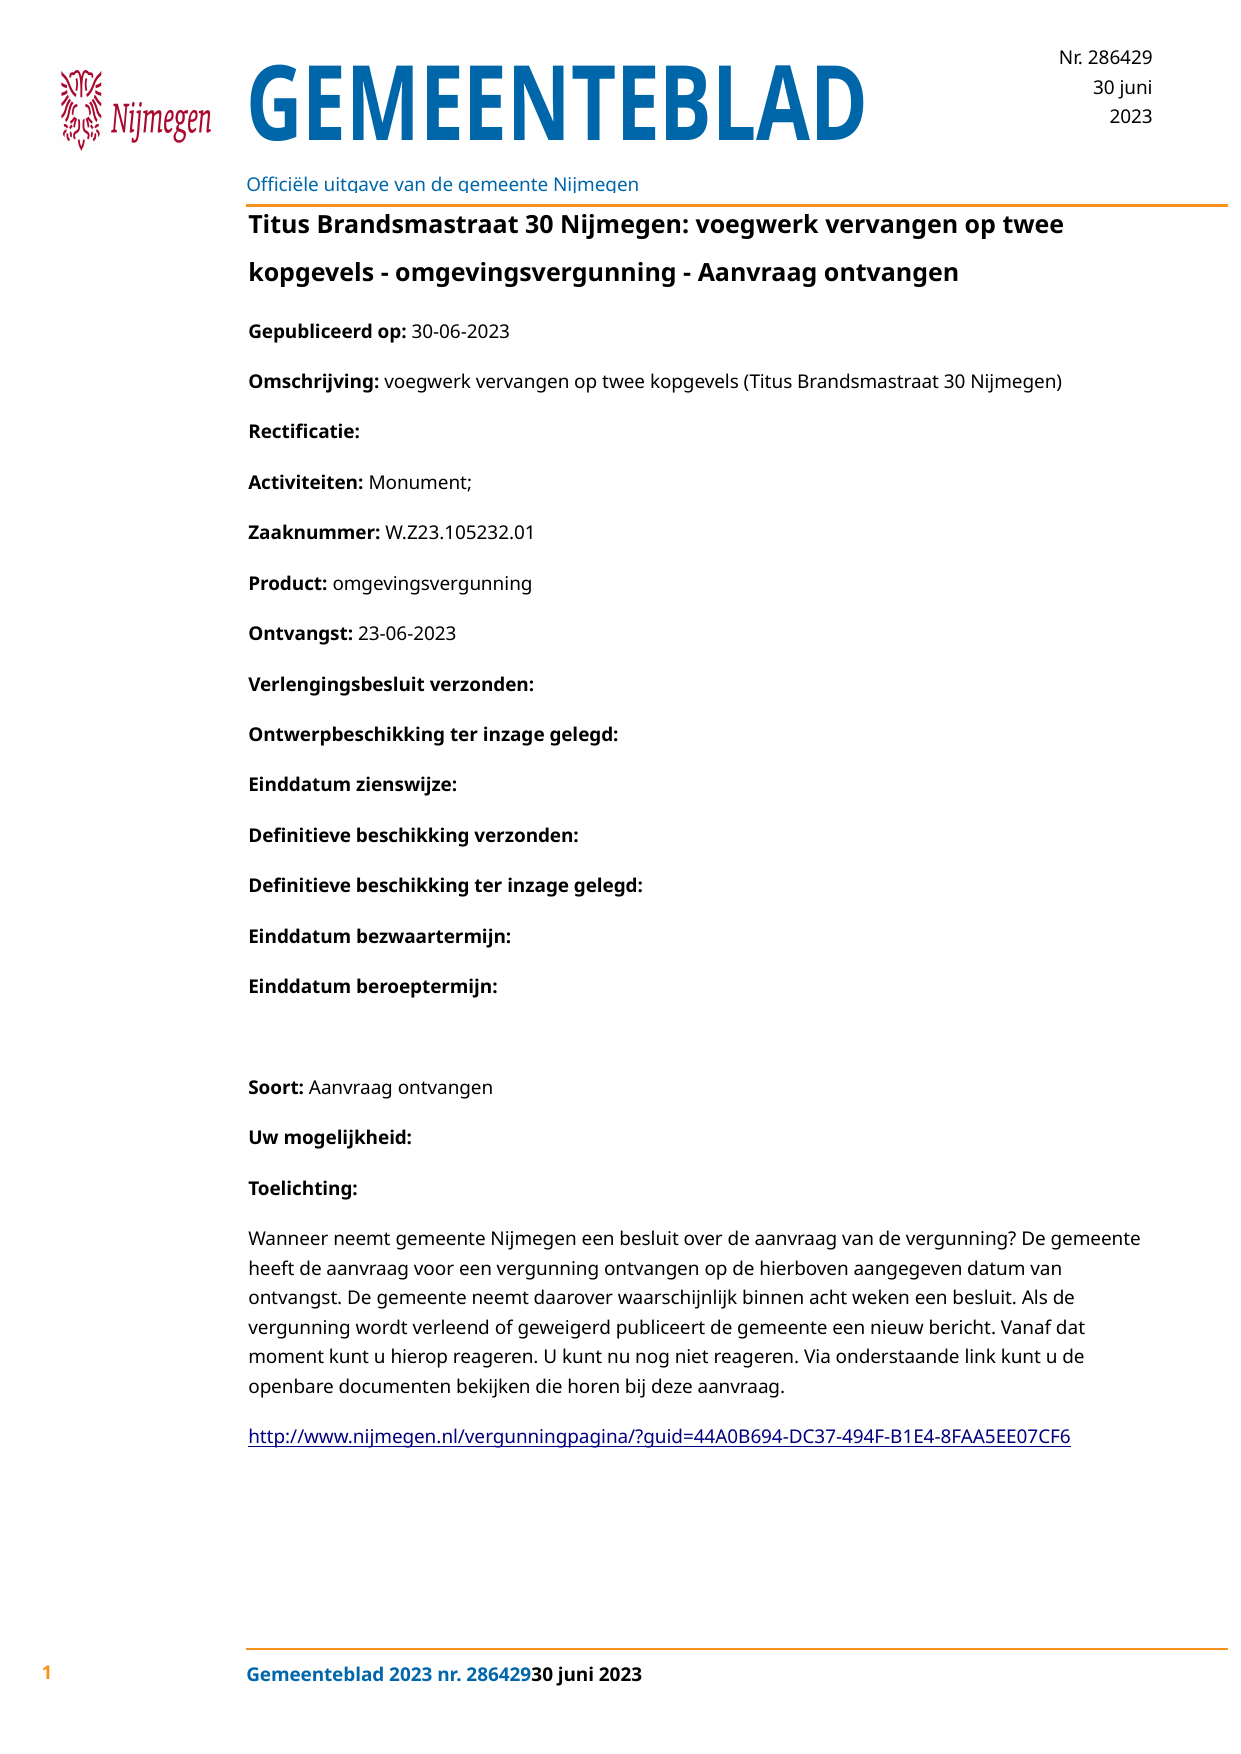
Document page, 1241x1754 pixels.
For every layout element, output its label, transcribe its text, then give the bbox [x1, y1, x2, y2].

picture [41, 47, 231, 172]
text Titus Brandsmastraat 30 Nijmegen: voegwerk vervangen op twee kopgevels - omgevingsvergunning - Aanvraag ontvangen [248, 207, 1152, 288]
text Product: omgevingsvergunning [248, 570, 1152, 596]
text Ontwerpbeschikking ter inzage gelegd: [248, 721, 1152, 747]
text Einddatum zienswijze: [248, 772, 1152, 797]
text Definitieve beschikking ter inzage gelegd: [248, 872, 1152, 898]
text Gepubliceerd op: 30-06-2023 [248, 318, 1152, 344]
text Ontvangst: 23-06-2023 [248, 620, 1152, 646]
text Definitieve beschikking verzonden: [248, 822, 1152, 848]
text Einddatum beroeptermijn: [248, 973, 1152, 999]
text Rectificatie: [248, 419, 1152, 444]
text http://www.nijmegen.nl/vergunningpagina/?guid=44A0B694-DC37-494F-B1E4-8FAA5EE07CF6 [248, 1424, 1152, 1449]
text Activiteiten: Monument; [248, 469, 1152, 495]
text Uw mogelijkheid: [248, 1124, 1152, 1150]
text Omschrijving: voegwerk vervangen op twee kopgevels (Titus Brandsmastraat 30 Nijmegen) [248, 368, 1152, 394]
text Zaaknummer: W.Z23.105232.01 [248, 519, 1152, 545]
text Einddatum bezwaartermijn: [248, 923, 1152, 949]
text Toelichting: [248, 1175, 1152, 1201]
text Verlengingsbesluit verzonden: [248, 671, 1152, 697]
text Soort: Aanvraag ontvangen [248, 1074, 1152, 1100]
text Wanneer neemt gemeente Nijmegen een besluit over de aanvraag van de vergunning? De gemeente heeft de aanvraag voor een vergunning ontvangen op de hierboven aangegeven datum van ontvangst. De gemeente neemt daarover waarschijnlijk binnen acht weken een besluit. Als de vergunning wordt verleend of geweigerd publiceert de gemeente een nieuw bericht. Vanaf dat moment kunt u hierop reageren. U kunt nu nog niet reageren. Via onderstaande link kunt u de openbare documenten bekijken die horen bij deze aanvraag. [248, 1225, 1152, 1399]
